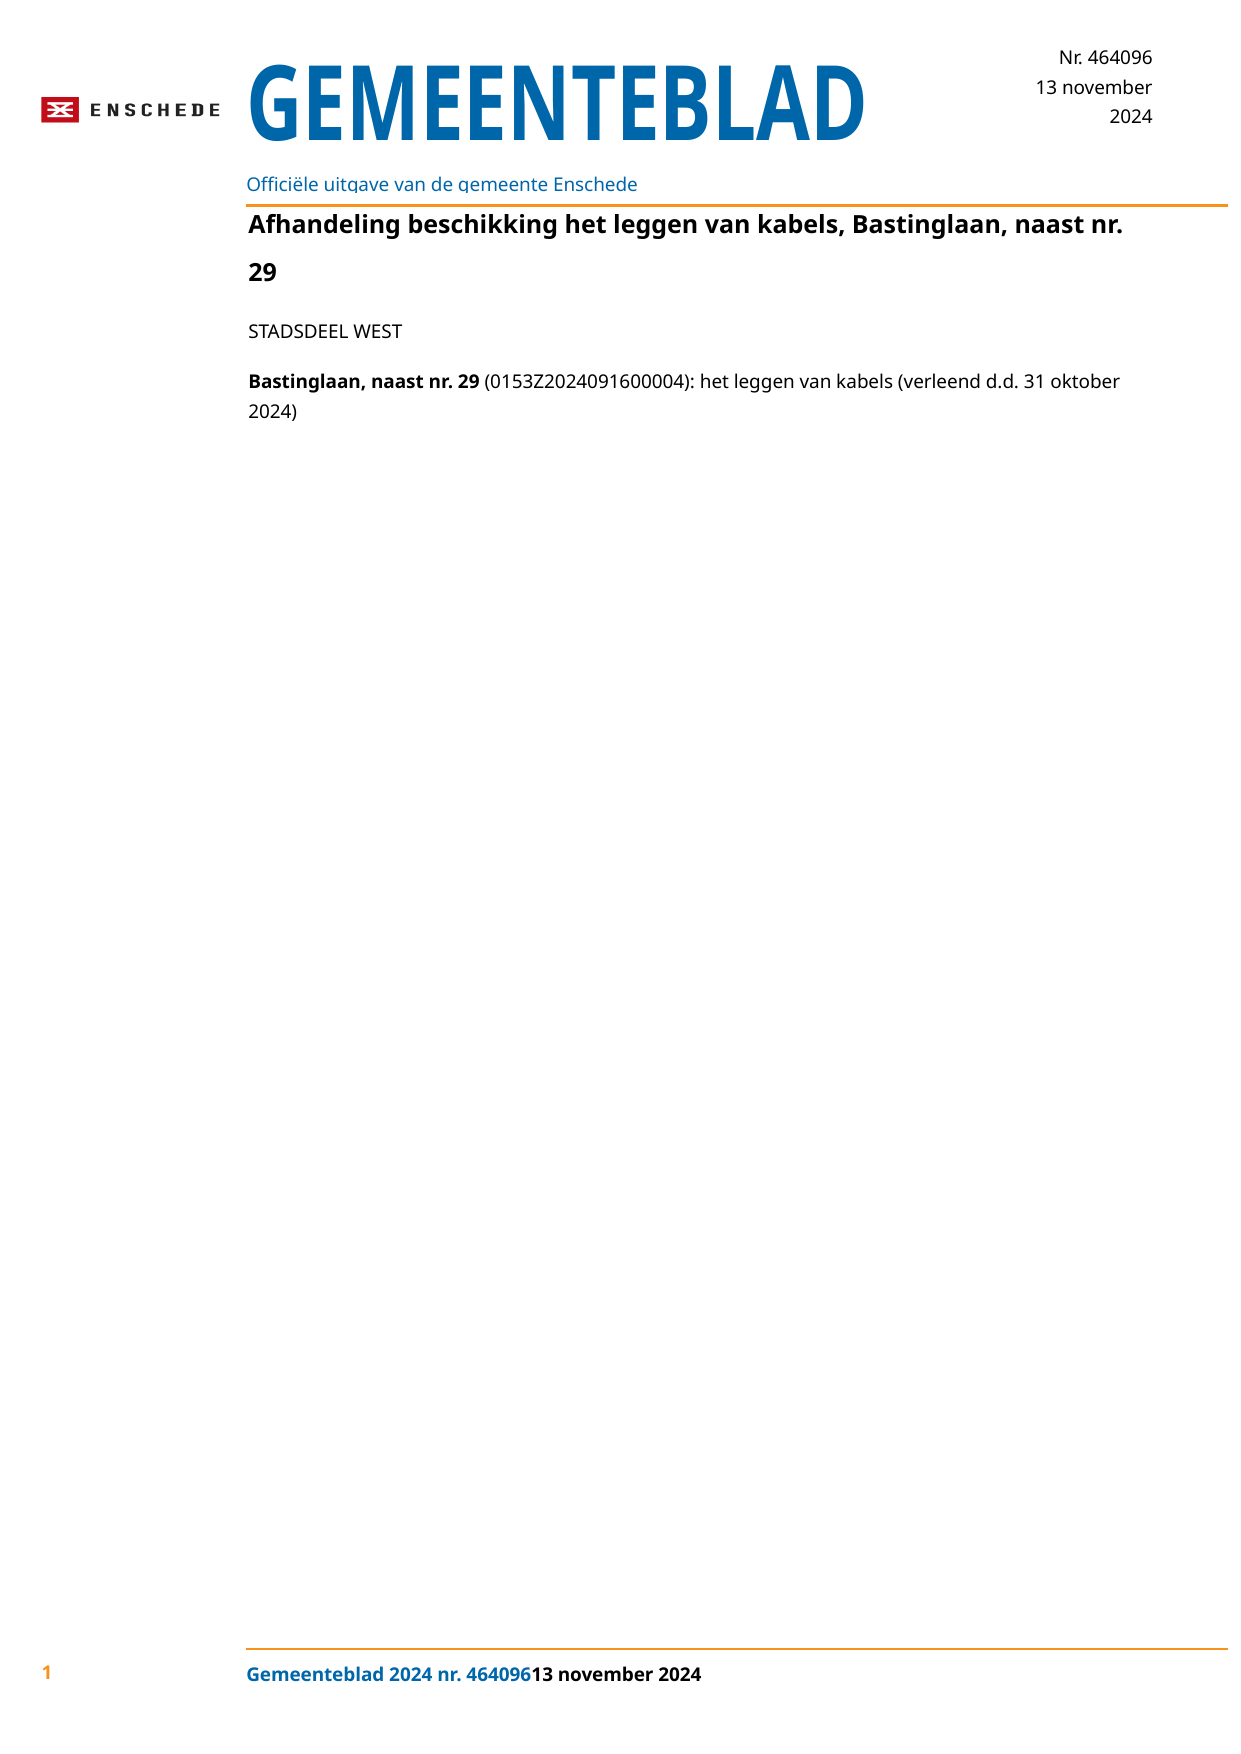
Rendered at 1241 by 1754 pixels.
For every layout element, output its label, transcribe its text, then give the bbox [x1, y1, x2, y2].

text Afhandeling beschikking het leggen van kabels, Bastinglaan, naast nr. 29 [248, 207, 1152, 288]
text STADSDEEL WEST [248, 318, 1152, 344]
picture [41, 47, 231, 172]
text Bastinglaan, naast nr. 29 (0153Z2024091600004): het leggen van kabels (verleend d.d. 31 oktober 2024) [248, 368, 1152, 424]
